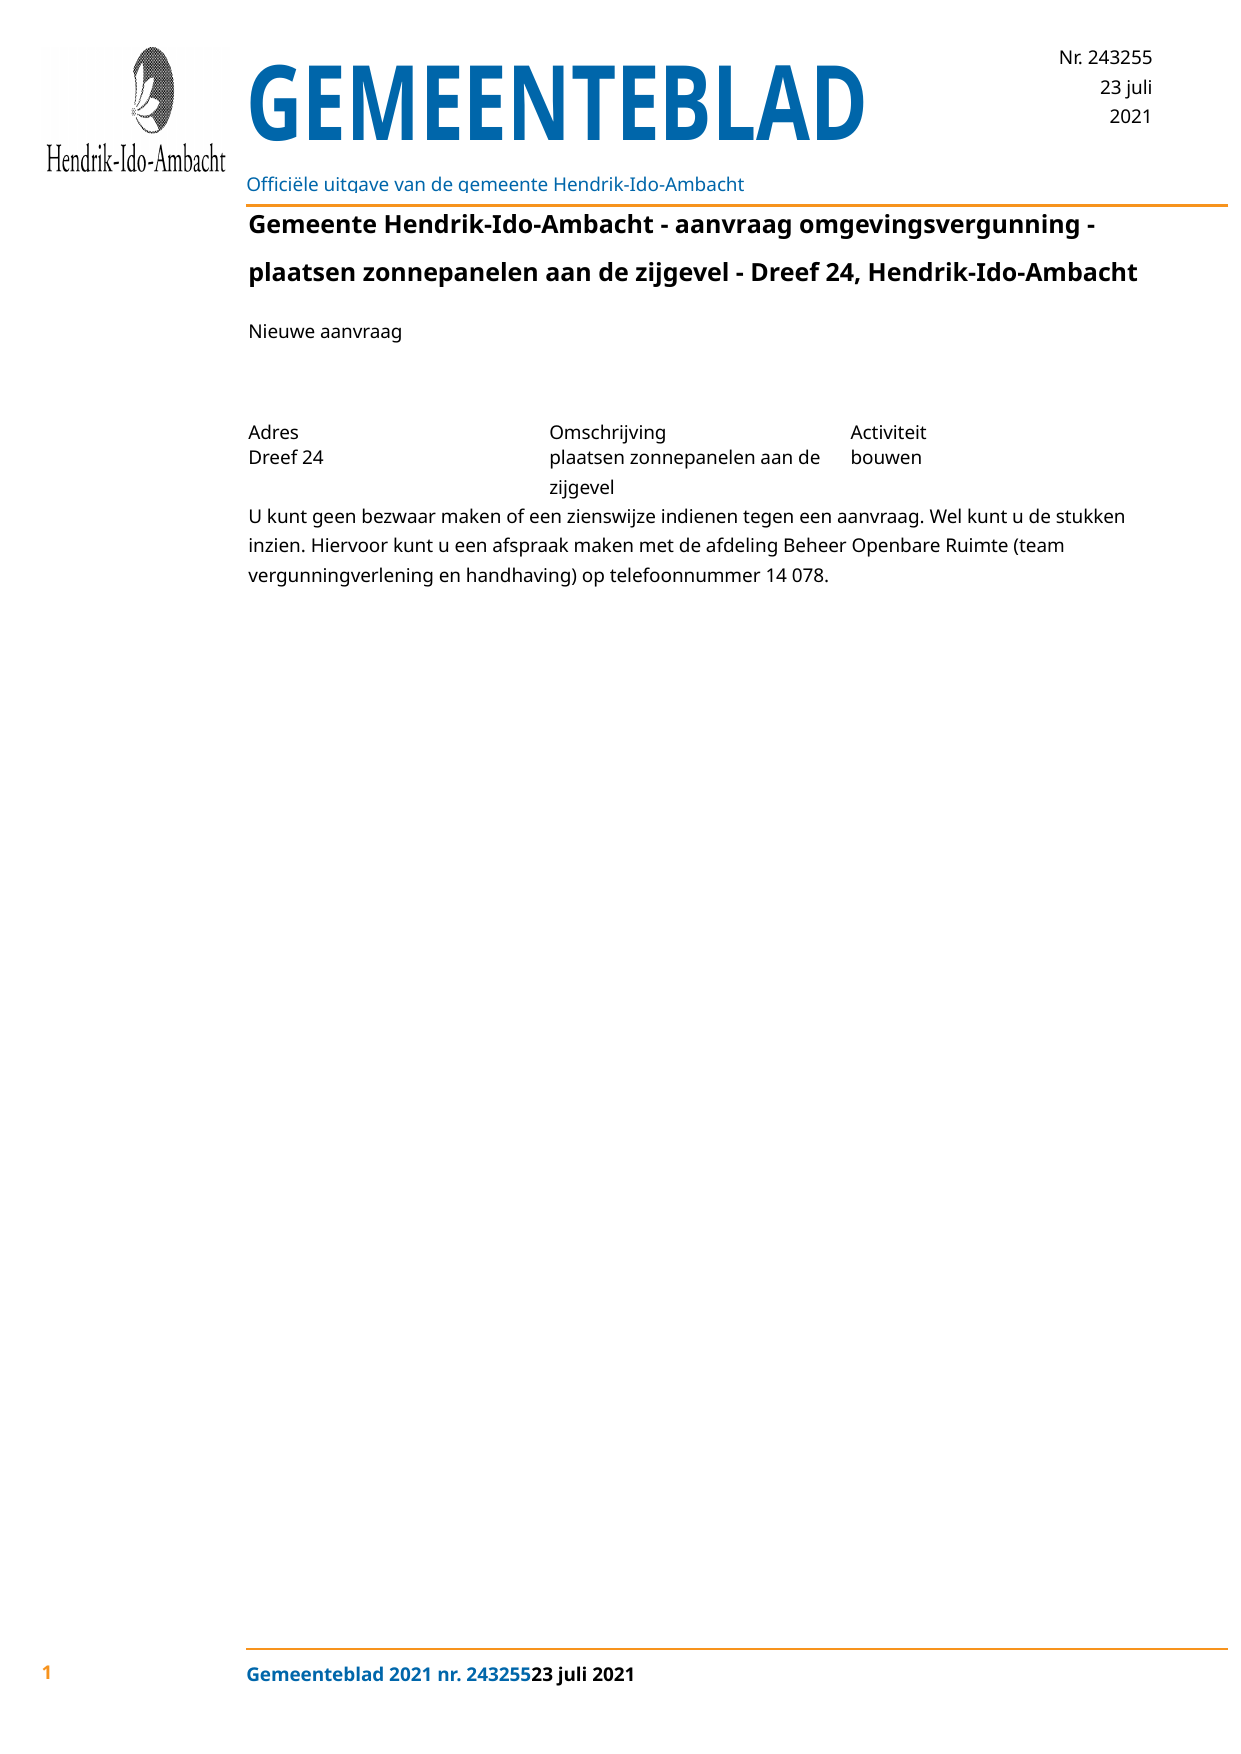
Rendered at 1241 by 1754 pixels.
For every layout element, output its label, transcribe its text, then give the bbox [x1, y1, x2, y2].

table_cell Dreef 24 [248, 445, 549, 500]
table_header Omschrijving [549, 419, 850, 444]
table_header Activiteit [850, 419, 1152, 444]
text U kunt geen bezwaar maken of een zienswijze indienen tegen een aanvraag. Wel kunt u de stukken inzien. Hiervoor kunt u een afspraak maken met de afdeling Beheer Openbare Ruimte (team vergunningverlening en handhaving) op telefoonnummer 14 078. [248, 503, 1152, 588]
table_header Adres [248, 419, 549, 444]
text Nieuwe aanvraag [248, 318, 1152, 344]
table_cell bouwen [850, 445, 1152, 500]
picture [41, 47, 231, 172]
text Gemeente Hendrik-Ido-Ambacht - aanvraag omgevingsvergunning - plaatsen zonnepanelen aan de zijgevel - Dreef 24, Hendrik-Ido-Ambacht [248, 207, 1152, 288]
table_cell plaatsen zonnepanelen aan de zijgevel [549, 445, 850, 500]
